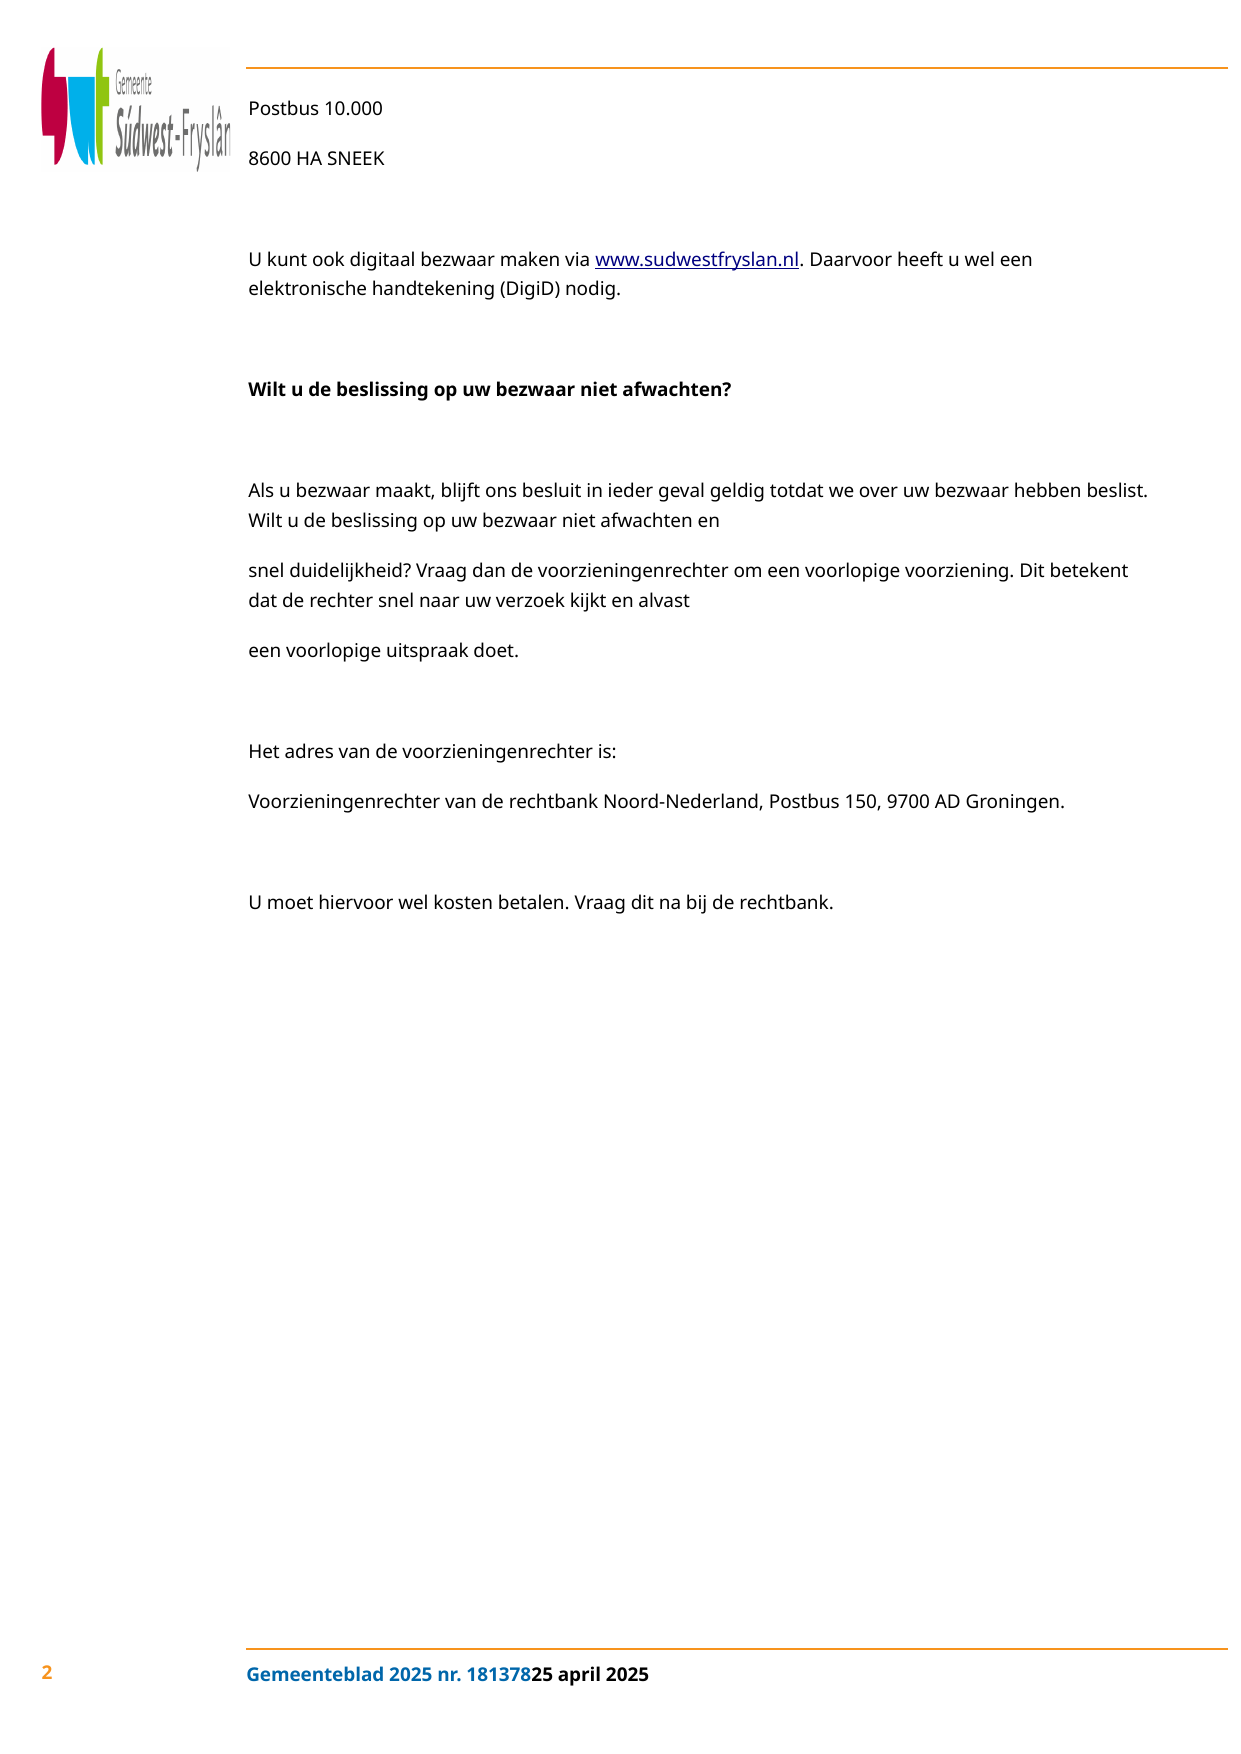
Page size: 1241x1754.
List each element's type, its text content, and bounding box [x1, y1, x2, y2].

text Postbus 10.000 [248, 95, 1152, 121]
text U moet hiervoor wel kosten betalen. Vraag dit na bij de rechtbank. [248, 889, 1152, 915]
text Voorzieningenrechter van de rechtbank Noord-Nederland, Postbus 150, 9700 AD Groningen. [248, 788, 1152, 814]
text 8600 HA SNEEK [248, 145, 1152, 171]
text snel duidelijkheid? Vraag dan de voorzieningenrechter om een voorlopige voorziening. Dit betekent dat de rechter snel naar uw verzoek kijkt en alvast [248, 557, 1152, 613]
text U kunt ook digitaal bezwaar maken via www.sudwestfryslan.nl. Daarvoor heeft u wel een elektronische handtekening (DigiD) nodig. [248, 246, 1152, 301]
text een voorlopige uitspraak doet. [248, 637, 1152, 663]
text Het adres van de voorzieningenrechter is: [248, 738, 1152, 764]
text Wilt u de beslissing op uw bezwaar niet afwachten? [248, 376, 1152, 402]
text Als u bezwaar maakt, blijft ons besluit in ieder geval geldig totdat we over uw bezwaar hebben beslist. Wilt u de beslissing op uw bezwaar niet afwachten en [248, 477, 1152, 533]
picture [41, 47, 231, 172]
